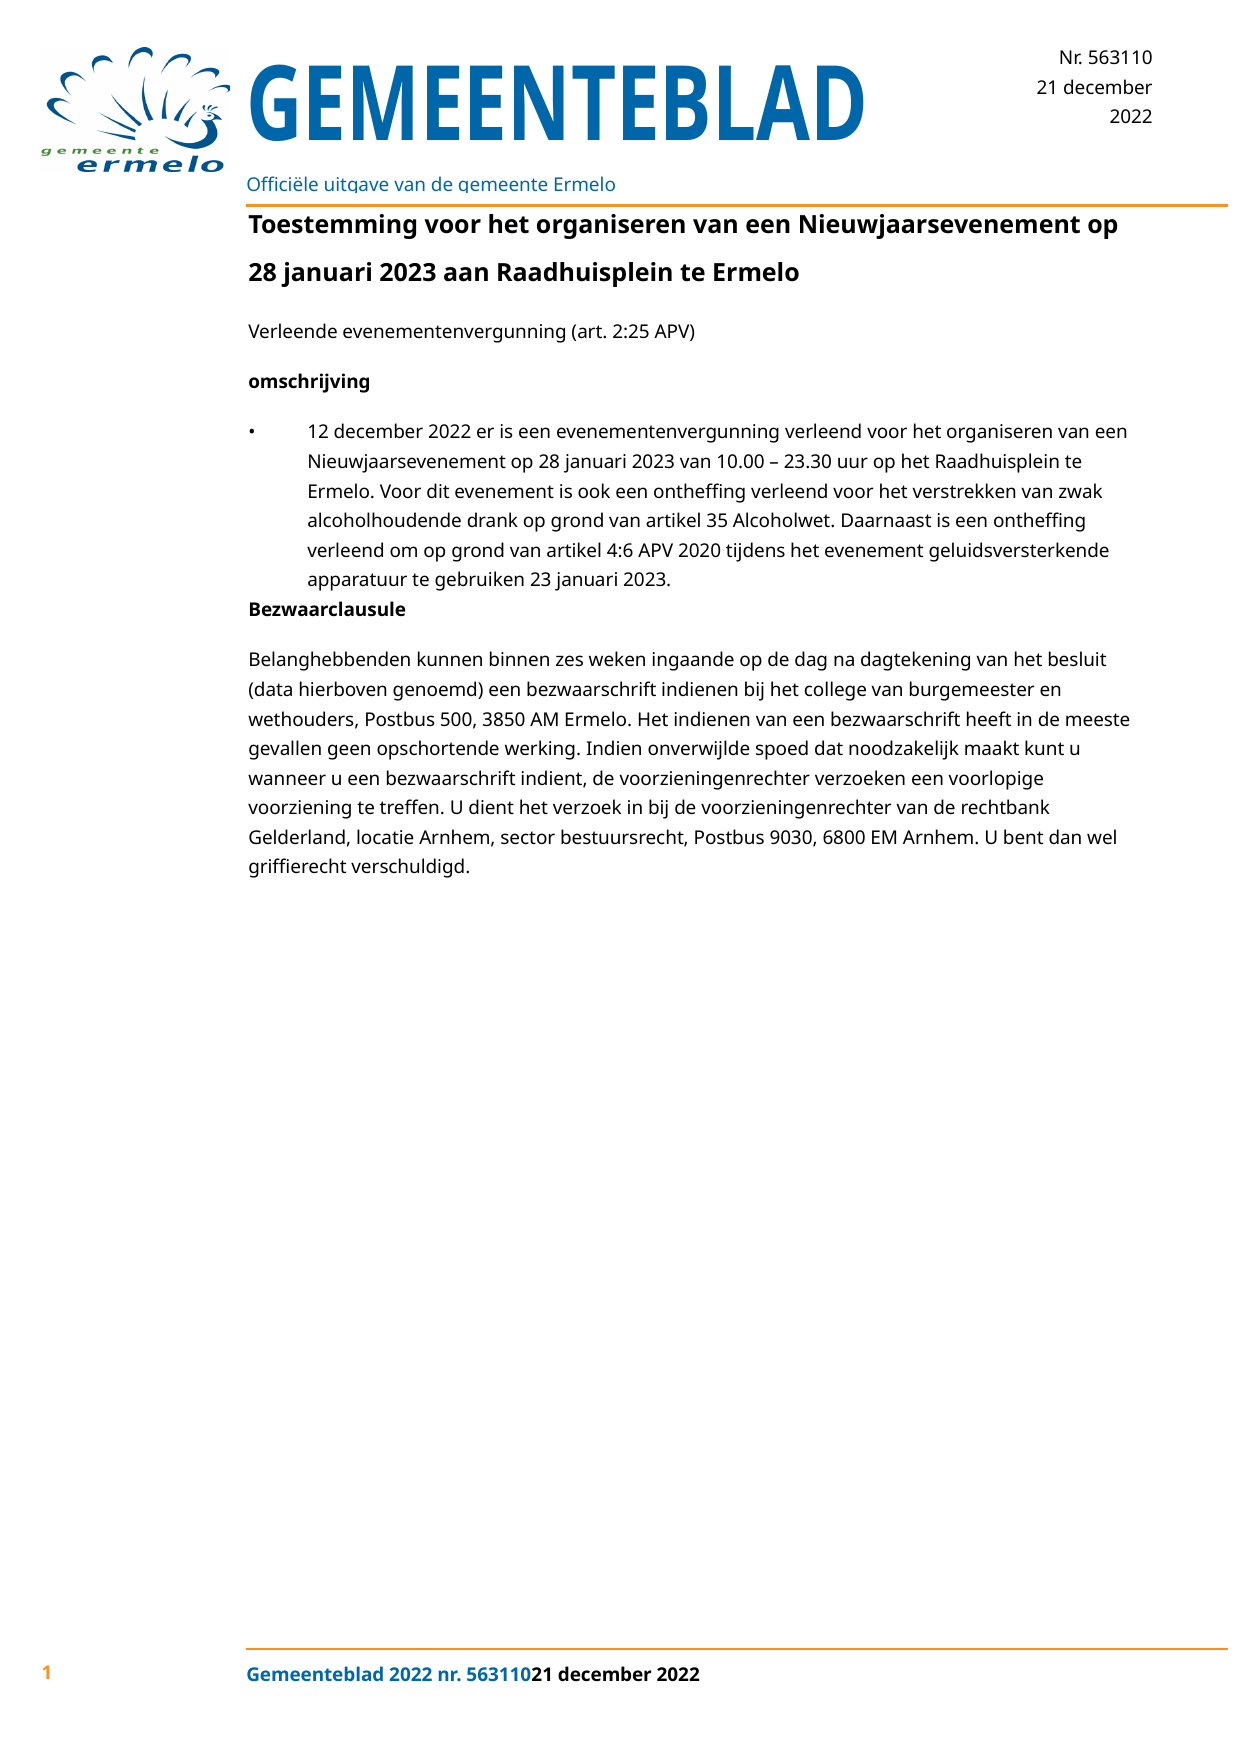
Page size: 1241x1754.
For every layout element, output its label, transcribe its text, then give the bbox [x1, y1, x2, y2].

text omschrijving [248, 368, 1152, 394]
text Toestemming voor het organiseren van een Nieuwjaarsevenement op 28 januari 2023 aan Raadhuisplein te Ermelo [248, 207, 1152, 288]
text Verleende evenementenvergunning (art. 2:25 APV) [248, 318, 1152, 344]
list 12 december 2022 er is een evenementenvergunning verleend voor het organiseren van een Nieuwjaarsevenement op 28 januari 2023 van 10.00 – 23.30 uur op het Raadhuisplein te Ermelo. Voor dit evenement is ook een ontheffing verleend voor het verstrekken van zwak alcoholhoudende drank op grond van artikel 35 Alcoholwet. Daarnaast is een ontheffing verleend om op grond van artikel 4:6 APV 2020 tijdens het evenement geluidsversterkende apparatuur te gebruiken 23 januari 2023. [248, 419, 1152, 592]
text Bezwaarclausule [248, 596, 1152, 622]
text Belanghebbenden kunnen binnen zes weken ingaande op de dag na dagtekening van het besluit (data hierboven genoemd) een bezwaarschrift indienen bij het college van burgemeester en wethouders, Postbus 500, 3850 AM Ermelo. Het indienen van een bezwaarschrift heeft in de meeste gevallen geen opschortende werking. Indien onverwijlde spoed dat noodzakelijk maakt kunt u wanneer u een bezwaarschrift indient, de voorzieningenrechter verzoeken een voorlopige voorziening te treffen. U dient het verzoek in bij de voorzieningenrechter van de rechtbank Gelderland, locatie Arnhem, sector bestuursrecht, Postbus 9030, 6800 EM Arnhem. U bent dan wel griffierecht verschuldigd. [248, 647, 1152, 879]
picture [41, 47, 231, 172]
